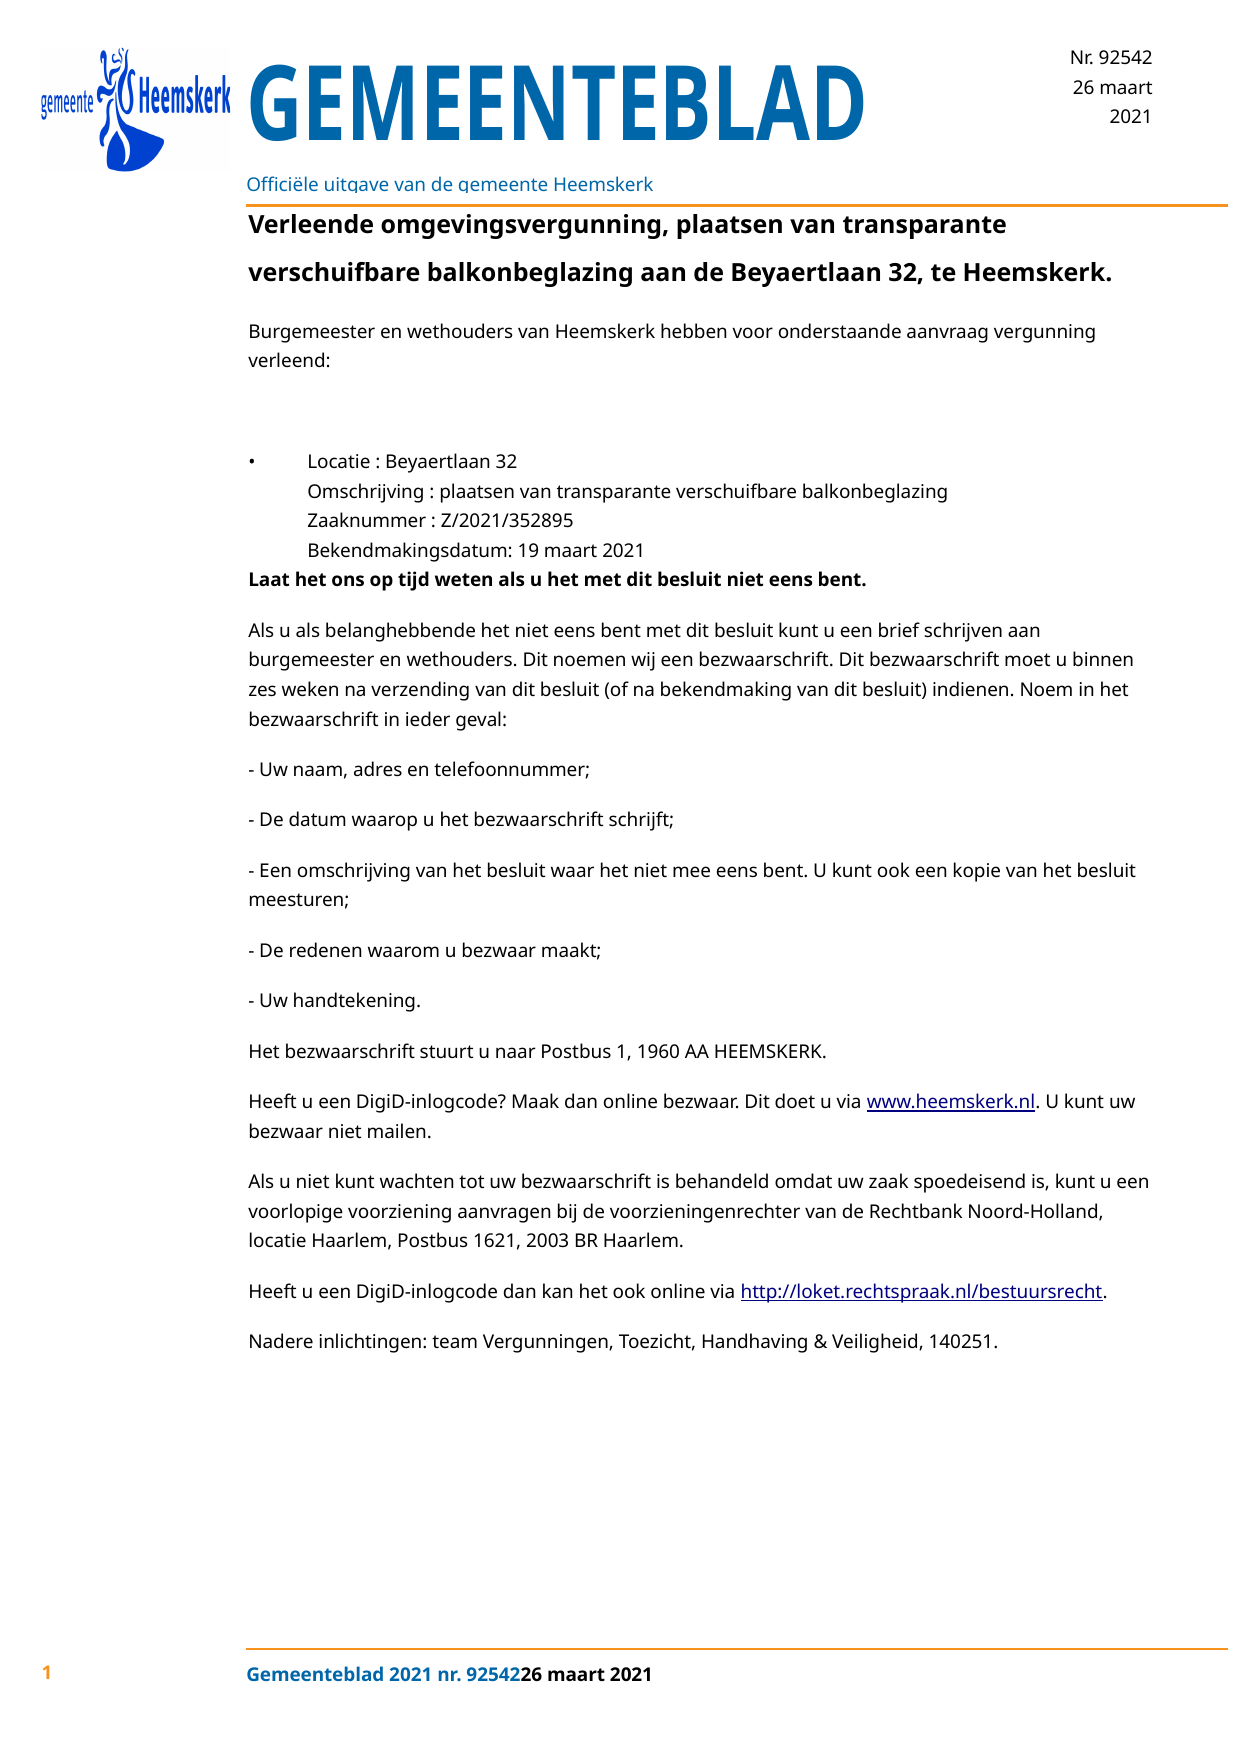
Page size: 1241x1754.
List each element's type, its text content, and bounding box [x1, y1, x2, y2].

list Zaaknummer : Z/2021/352895 [248, 507, 1152, 533]
text Burgemeester en wethouders van Heemskerk hebben voor onderstaande aanvraag vergunning verleend: [248, 318, 1152, 373]
text Verleende omgevingsvergunning, plaatsen van transparante verschuifbare balkonbeglazing aan de Beyaertlaan 32, te Heemskerk. [248, 207, 1152, 288]
text - Uw handtekening. [248, 987, 1152, 1013]
text - Een omschrijving van het besluit waar het niet mee eens bent. U kunt ook een kopie van het besluit meesturen; [248, 857, 1152, 912]
picture [41, 47, 231, 172]
list Locatie : Beyaertlaan 32 [248, 448, 1152, 474]
text - De redenen waarom u bezwaar maakt; [248, 937, 1152, 963]
text Het bezwaarschrift stuurt u naar Postbus 1, 1960 AA HEEMSKERK. [248, 1038, 1152, 1064]
text - De datum waarop u het bezwaarschrift schrijft; [248, 807, 1152, 832]
text Als u niet kunt wachten tot uw bezwaarschrift is behandeld omdat uw zaak spoedeisend is, kunt u een voorlopige voorziening aanvragen bij de voorzieningenrechter van de Rechtbank Noord-Holland, locatie Haarlem, Postbus 1621, 2003 BR Haarlem. [248, 1168, 1152, 1253]
text Nadere inlichtingen: team Vergunningen, Toezicht, Handhaving & Veiligheid, 140251. [248, 1328, 1152, 1354]
list Bekendmakingsdatum: 19 maart 2021 [248, 537, 1152, 563]
list Omschrijving : plaatsen van transparante verschuifbare balkonbeglazing [248, 478, 1152, 504]
text Heeft u een DigiD-inlogcode dan kan het ook online via http://loket.rechtspraak.nl/bestuursrecht. [248, 1278, 1152, 1304]
text - Uw naam, adres en telefoonnummer; [248, 756, 1152, 782]
text Laat het ons op tijd weten als u het met dit besluit niet eens bent. [248, 567, 1152, 592]
text Heeft u een DigiD-inlogcode? Maak dan online bezwaar. Dit doet u via www.heemskerk.nl. U kunt uw bezwaar niet mailen. [248, 1088, 1152, 1144]
text Als u als belanghebbende het niet eens bent met dit besluit kunt u een brief schrijven aan burgemeester en wethouders. Dit noemen wij een bezwaarschrift. Dit bezwaarschrift moet u binnen zes weken na verzending van dit besluit (of na bekendmaking van dit besluit) indienen. Noem in het bezwaarschrift in ieder geval: [248, 617, 1152, 732]
